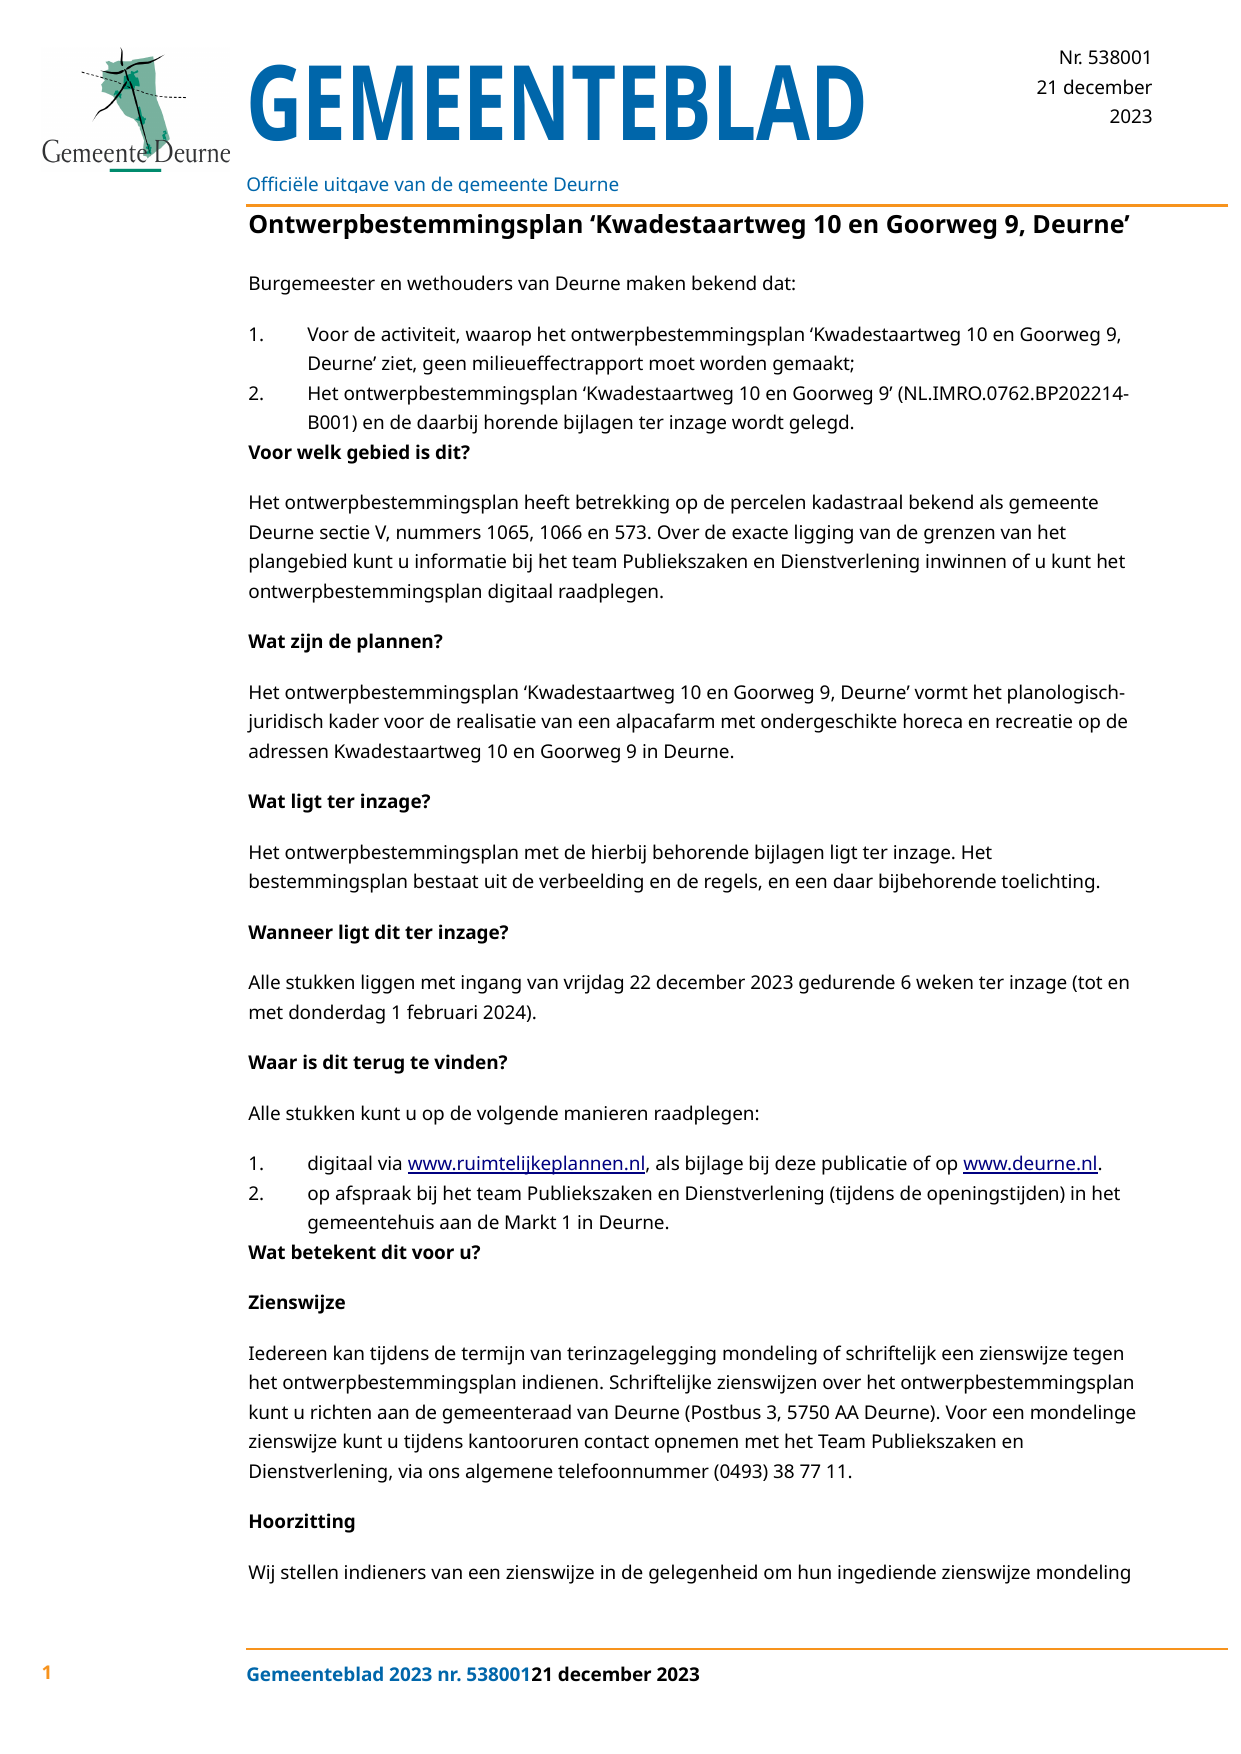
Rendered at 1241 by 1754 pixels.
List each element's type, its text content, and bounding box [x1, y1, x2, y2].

text Alle stukken liggen met ingang van vrijdag 22 december 2023 gedurende 6 weken ter inzage (tot en met donderdag 1 februari 2024). [248, 969, 1152, 1025]
text Wij stellen indieners van een zienswijze in de gelegenheid om hun ingediende zienswijze mondeling [248, 1559, 1152, 1585]
list Het ontwerpbestemmingsplan ‘Kwadestaartweg 10 en Goorweg 9’ (NL.IMRO.0762.BP202214-B001) en de daarbij horende bijlagen ter inzage wordt gelegd. [248, 380, 1152, 435]
text Het ontwerpbestemmingsplan ‘Kwadestaartweg 10 en Goorweg 9, Deurne’ vormt het planologisch-juridisch kader voor de realisatie van een alpacafarm met ondergeschikte horeca en recreatie op de adressen Kwadestaartweg 10 en Goorweg 9 in Deurne. [248, 679, 1152, 764]
text Het ontwerpbestemmingsplan met de hierbij behorende bijlagen ligt ter inzage. Het bestemmingsplan bestaat uit de verbeelding en de regels, en een daar bijbehorende toelichting. [248, 839, 1152, 894]
picture [41, 47, 231, 172]
text Voor welk gebied is dit? [248, 439, 1152, 465]
list digitaal via www.ruimtelijkeplannen.nl, als bijlage bij deze publicatie of op www.deurne.nl. [248, 1150, 1152, 1176]
list op afspraak bij het team Publiekszaken en Dienstverlening (tijdens de openingstijden) in het gemeentehuis aan de Markt 1 in Deurne. [248, 1180, 1152, 1235]
text Wanneer ligt dit ter inzage? [248, 919, 1152, 945]
text Wat zijn de plannen? [248, 629, 1152, 654]
list Voor de activiteit, waarop het ontwerpbestemmingsplan ‘Kwadestaartweg 10 en Goorweg 9, Deurne’ ziet, geen milieueffectrapport moet worden gemaakt; [248, 321, 1152, 376]
text Het ontwerpbestemmingsplan heeft betrekking op de percelen kadastraal bekend als gemeente Deurne sectie V, nummers 1065, 1066 en 573. Over de exacte ligging van de grenzen van het plangebied kunt u informatie bij het team Publiekszaken en Dienstverlening inwinnen of u kunt het ontwerpbestemmingsplan digitaal raadplegen. [248, 489, 1152, 604]
text Hoorzitting [248, 1509, 1152, 1534]
text Wat betekent dit voor u? [248, 1239, 1152, 1265]
text Ontwerpbestemmingsplan ‘Kwadestaartweg 10 en Goorweg 9, Deurne’ [248, 207, 1152, 241]
text Zienswijze [248, 1289, 1152, 1315]
text Burgemeester en wethouders van Deurne maken bekend dat: [248, 270, 1152, 296]
text Iedereen kan tijdens de termijn van terinzagelegging mondeling of schriftelijk een zienswijze tegen het ontwerpbestemmingsplan indienen. Schriftelijke zienswijzen over het ontwerpbestemmingsplan kunt u richten aan de gemeenteraad van Deurne (Postbus 3, 5750 AA Deurne). Voor een mondelinge zienswijze kunt u tijdens kantooruren contact opnemen met het Team Publiekszaken en Dienstverlening, via ons algemene telefoonnummer (0493) 38 77 11. [248, 1340, 1152, 1484]
text Waar is dit terug te vinden? [248, 1049, 1152, 1075]
text Wat ligt ter inzage? [248, 789, 1152, 814]
text Alle stukken kunt u op de volgende manieren raadplegen: [248, 1100, 1152, 1126]
